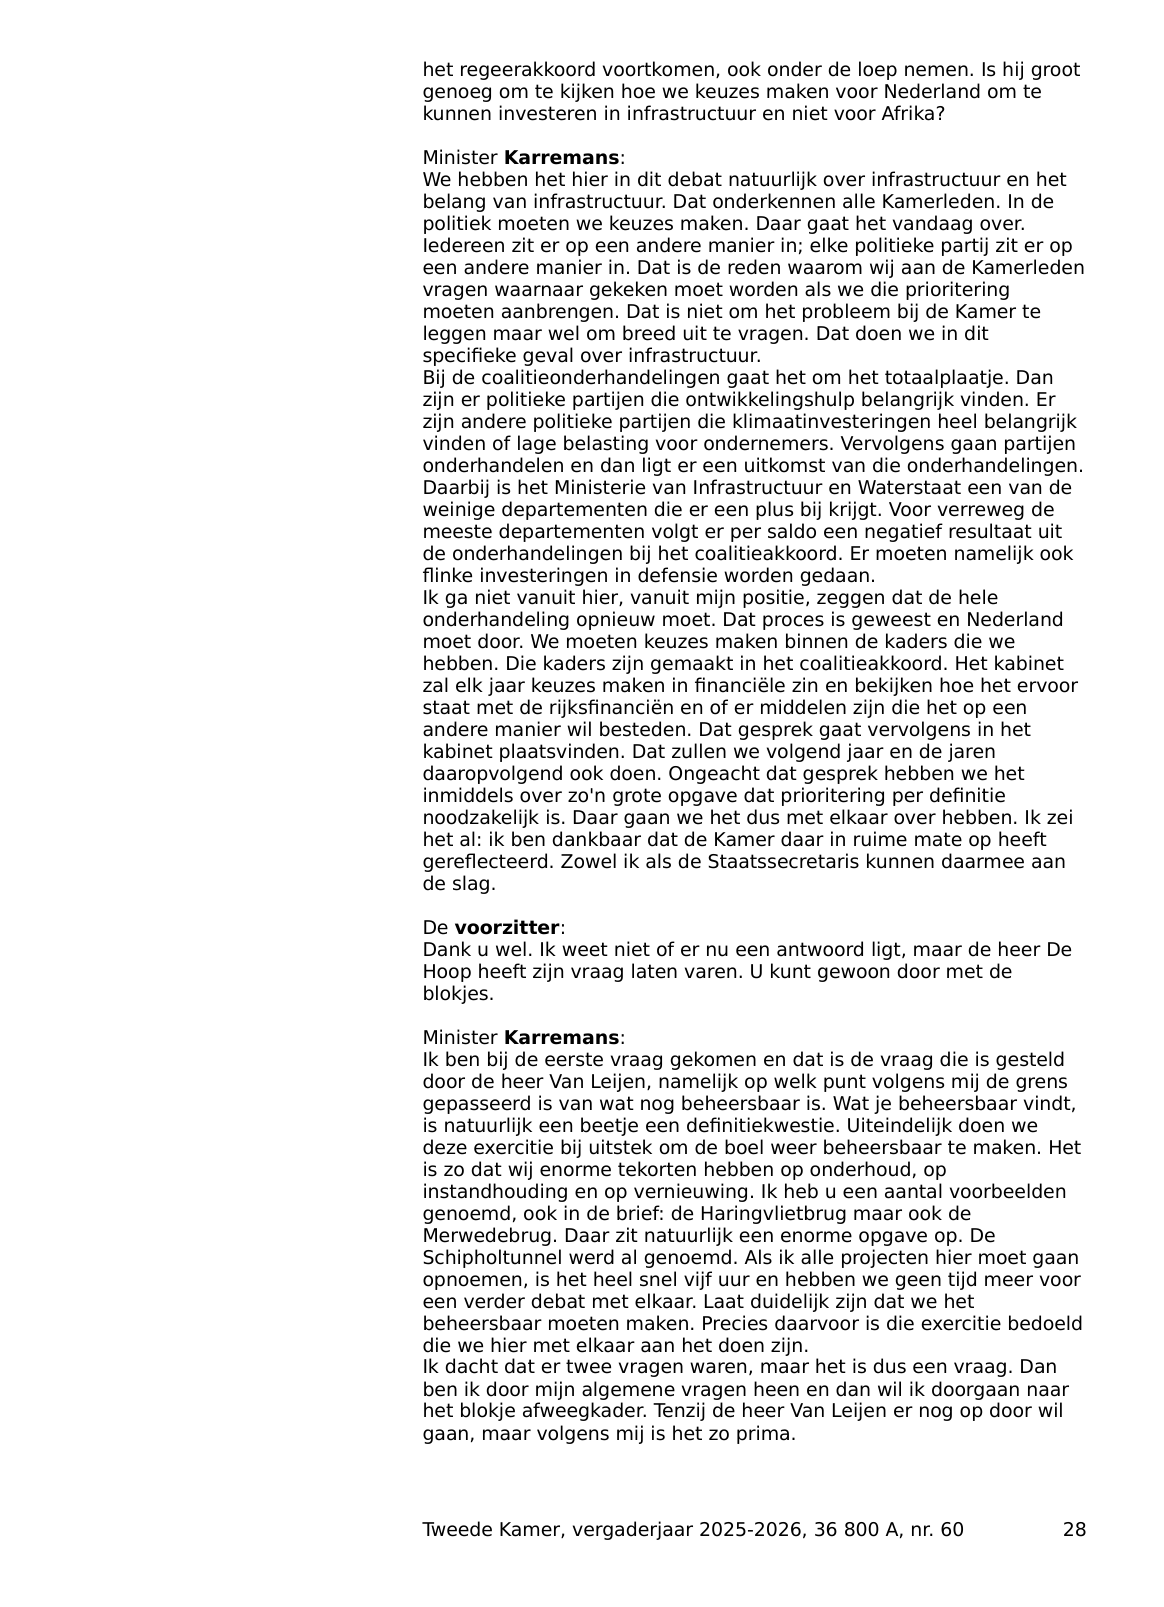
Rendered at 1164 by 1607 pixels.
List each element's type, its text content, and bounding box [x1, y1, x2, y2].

text Minister Karremans: [422, 1027, 1087, 1049]
text Ik ben bij de eerste vraag gekomen en dat is de vraag die is gesteld door de heer Van Leijen, namelijk op welk punt volgens mij de grens gepasseerd is van wat nog beheersbaar is. Wat je beheersbaar vindt, is natuurlijk een beetje een definitiekwestie. Uiteindelijk doen we deze exercitie bij uitstek om de boel weer beheersbaar te maken. Het is zo dat wij enorme tekorten hebben op onderhoud, op instandhouding en op vernieuwing. Ik heb u een aantal voorbeelden genoemd, ook in de brief: de Haringvlietbrug maar ook de Merwedebrug. Daar zit natuurlijk een enorme opgave op. De Schipholtunnel werd al genoemd. Als ik alle projecten hier moet gaan opnoemen, is het heel snel vijf uur en hebben we geen tijd meer voor een verder debat met elkaar. Laat duidelijk zijn dat we het beheersbaar moeten maken. Precies daarvoor is die exercitie bedoeld die we hier met elkaar aan het doen zijn. [422, 1049, 1087, 1356]
text Minister Karremans: [422, 147, 1087, 169]
text Bij de coalitieonderhandelingen gaat het om het totaalplaatje. Dan zijn er politieke partijen die ontwikkelingshulp belangrijk vinden. Er zijn andere politieke partijen die klimaatinvesteringen heel belangrijk vinden of lage belasting voor ondernemers. Vervolgens gaan partijen onderhandelen en dan ligt er een uitkomst van die onderhandelingen. Daarbij is het Ministerie van Infrastructuur en Waterstaat een van de weinige departementen die er een plus bij krijgt. Voor verreweg de meeste departementen volgt er per saldo een negatief resultaat uit de onderhandelingen bij het coalitieakkoord. Er moeten namelijk ook flinke investeringen in defensie worden gedaan. [422, 367, 1087, 587]
text We hebben het hier in dit debat natuurlijk over infrastructuur en het belang van infrastructuur. Dat onderkennen alle Kamerleden. In de politiek moeten we keuzes maken. Daar gaat het vandaag over. Iedereen zit er op een andere manier in; elke politieke partij zit er op een andere manier in. Dat is de reden waarom wij aan de Kamerleden vragen waarnaar gekeken moet worden als we die prioritering moeten aanbrengen. Dat is niet om het probleem bij de Kamer te leggen maar wel om breed uit te vragen. Dat doen we in dit specifieke geval over infrastructuur. [422, 169, 1087, 367]
text De voorzitter: [422, 917, 1087, 939]
text het regeerakkoord voortkomen, ook onder de loep nemen. Is hij groot genoeg om te kijken hoe we keuzes maken voor Nederland om te kunnen investeren in infrastructuur en niet voor Afrika? [422, 59, 1087, 125]
text Ik dacht dat er twee vragen waren, maar het is dus een vraag. Dan ben ik door mijn algemene vragen heen en dan wil ik doorgaan naar het blokje afweegkader. Tenzij de heer Van Leijen er nog op door wil gaan, maar volgens mij is het zo prima. [422, 1356, 1087, 1444]
text Ik ga niet vanuit hier, vanuit mijn positie, zeggen dat de hele onderhandeling opnieuw moet. Dat proces is geweest en Nederland moet door. We moeten keuzes maken binnen de kaders die we hebben. Die kaders zijn gemaakt in het coalitieakkoord. Het kabinet zal elk jaar keuzes maken in financiële zin en bekijken hoe het ervoor staat met de rijksfinanciën en of er middelen zijn die het op een andere manier wil besteden. Dat gesprek gaat vervolgens in het kabinet plaatsvinden. Dat zullen we volgend jaar en de jaren daaropvolgend ook doen. Ongeacht dat gesprek hebben we het inmiddels over zo'n grote opgave dat prioritering per definitie noodzakelijk is. Daar gaan we het dus met elkaar over hebben. Ik zei het al: ik ben dankbaar dat de Kamer daar in ruime mate op heeft gereflecteerd. Zowel ik als de Staatssecretaris kunnen daarmee aan de slag. [422, 587, 1087, 894]
text Dank u wel. Ik weet niet of er nu een antwoord ligt, maar de heer De Hoop heeft zijn vraag laten varen. U kunt gewoon door met de blokjes. [422, 939, 1087, 1004]
